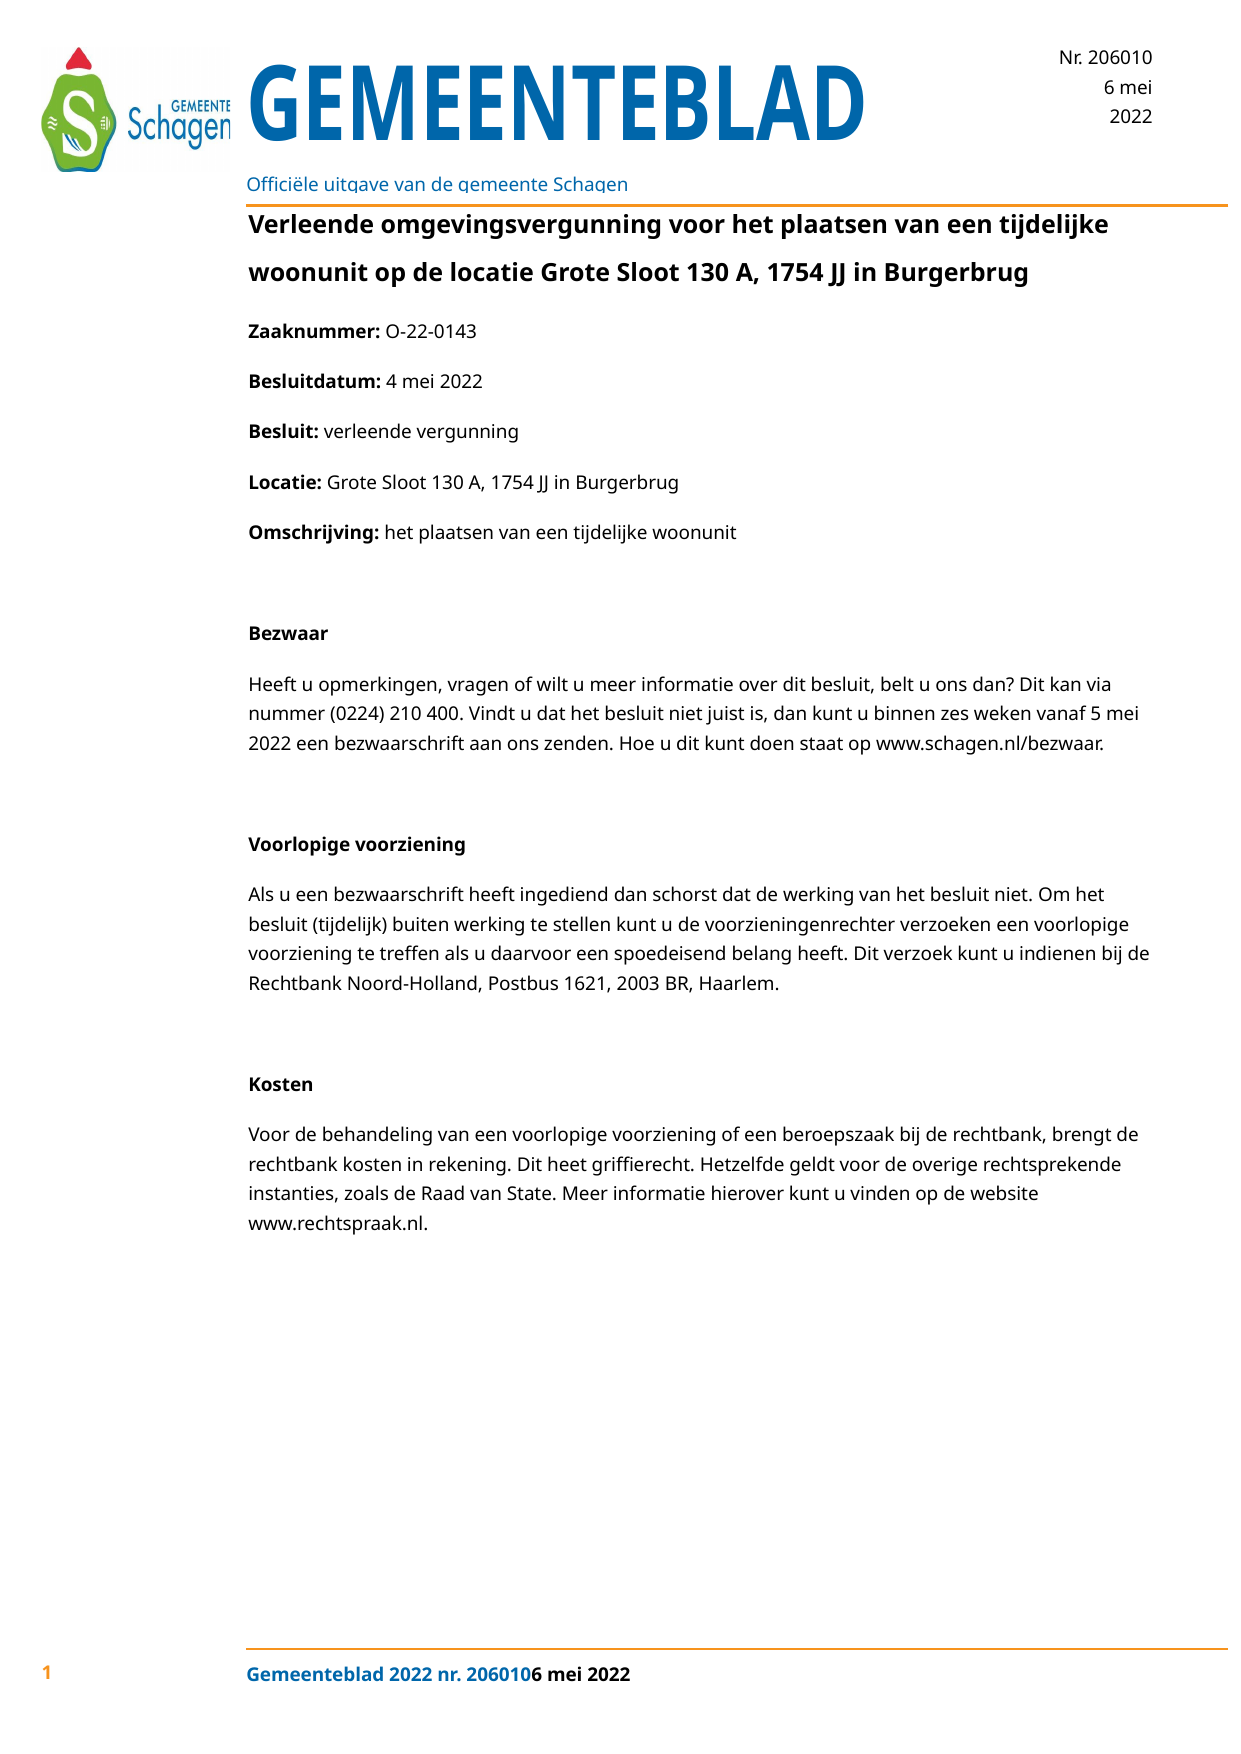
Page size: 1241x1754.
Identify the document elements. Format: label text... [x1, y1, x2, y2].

text Verleende omgevingsvergunning voor het plaatsen van een tijdelijke woonunit op de locatie Grote Sloot 130 A, 1754 JJ in Burgerbrug [248, 207, 1152, 288]
text Zaaknummer: O-22-0143 [248, 318, 1152, 344]
text Voor de behandeling van een voorlopige voorziening of een beroepszaak bij de rechtbank, brengt de rechtbank kosten in rekening. Dit heet griffierecht. Hetzelfde geldt voor de overige rechtsprekende instanties, zoals de Raad van State. Meer informatie hierover kunt u vinden op de website www.rechtspraak.nl. [248, 1121, 1152, 1236]
text Locatie: Grote Sloot 130 A, 1754 JJ in Burgerbrug [248, 469, 1152, 495]
text Bezwaar [248, 620, 1152, 646]
text Heeft u opmerkingen, vragen of wilt u meer informatie over dit besluit, belt u ons dan? Dit kan via nummer (0224) 210 400. Vindt u dat het besluit niet juist is, dan kunt u binnen zes weken vanaf 5 mei 2022 een bezwaarschrift aan ons zenden. Hoe u dit kunt doen staat op www.schagen.nl/bezwaar. [248, 671, 1152, 756]
picture [41, 47, 231, 172]
text Kosten [248, 1071, 1152, 1097]
text Besluitdatum: 4 mei 2022 [248, 368, 1152, 394]
text Als u een bezwaarschrift heeft ingediend dan schorst dat de werking van het besluit niet. Om het besluit (tijdelijk) buiten werking te stellen kunt u de voorzieningenrechter verzoeken een voorlopige voorziening te treffen als u daarvoor een spoedeisend belang heeft. Dit verzoek kunt u indienen bij de Rechtbank Noord-Holland, Postbus 1621, 2003 BR, Haarlem. [248, 881, 1152, 996]
text Omschrijving: het plaatsen van een tijdelijke woonunit [248, 519, 1152, 545]
text Voorlopige voorziening [248, 831, 1152, 857]
text Besluit: verleende vergunning [248, 419, 1152, 444]
